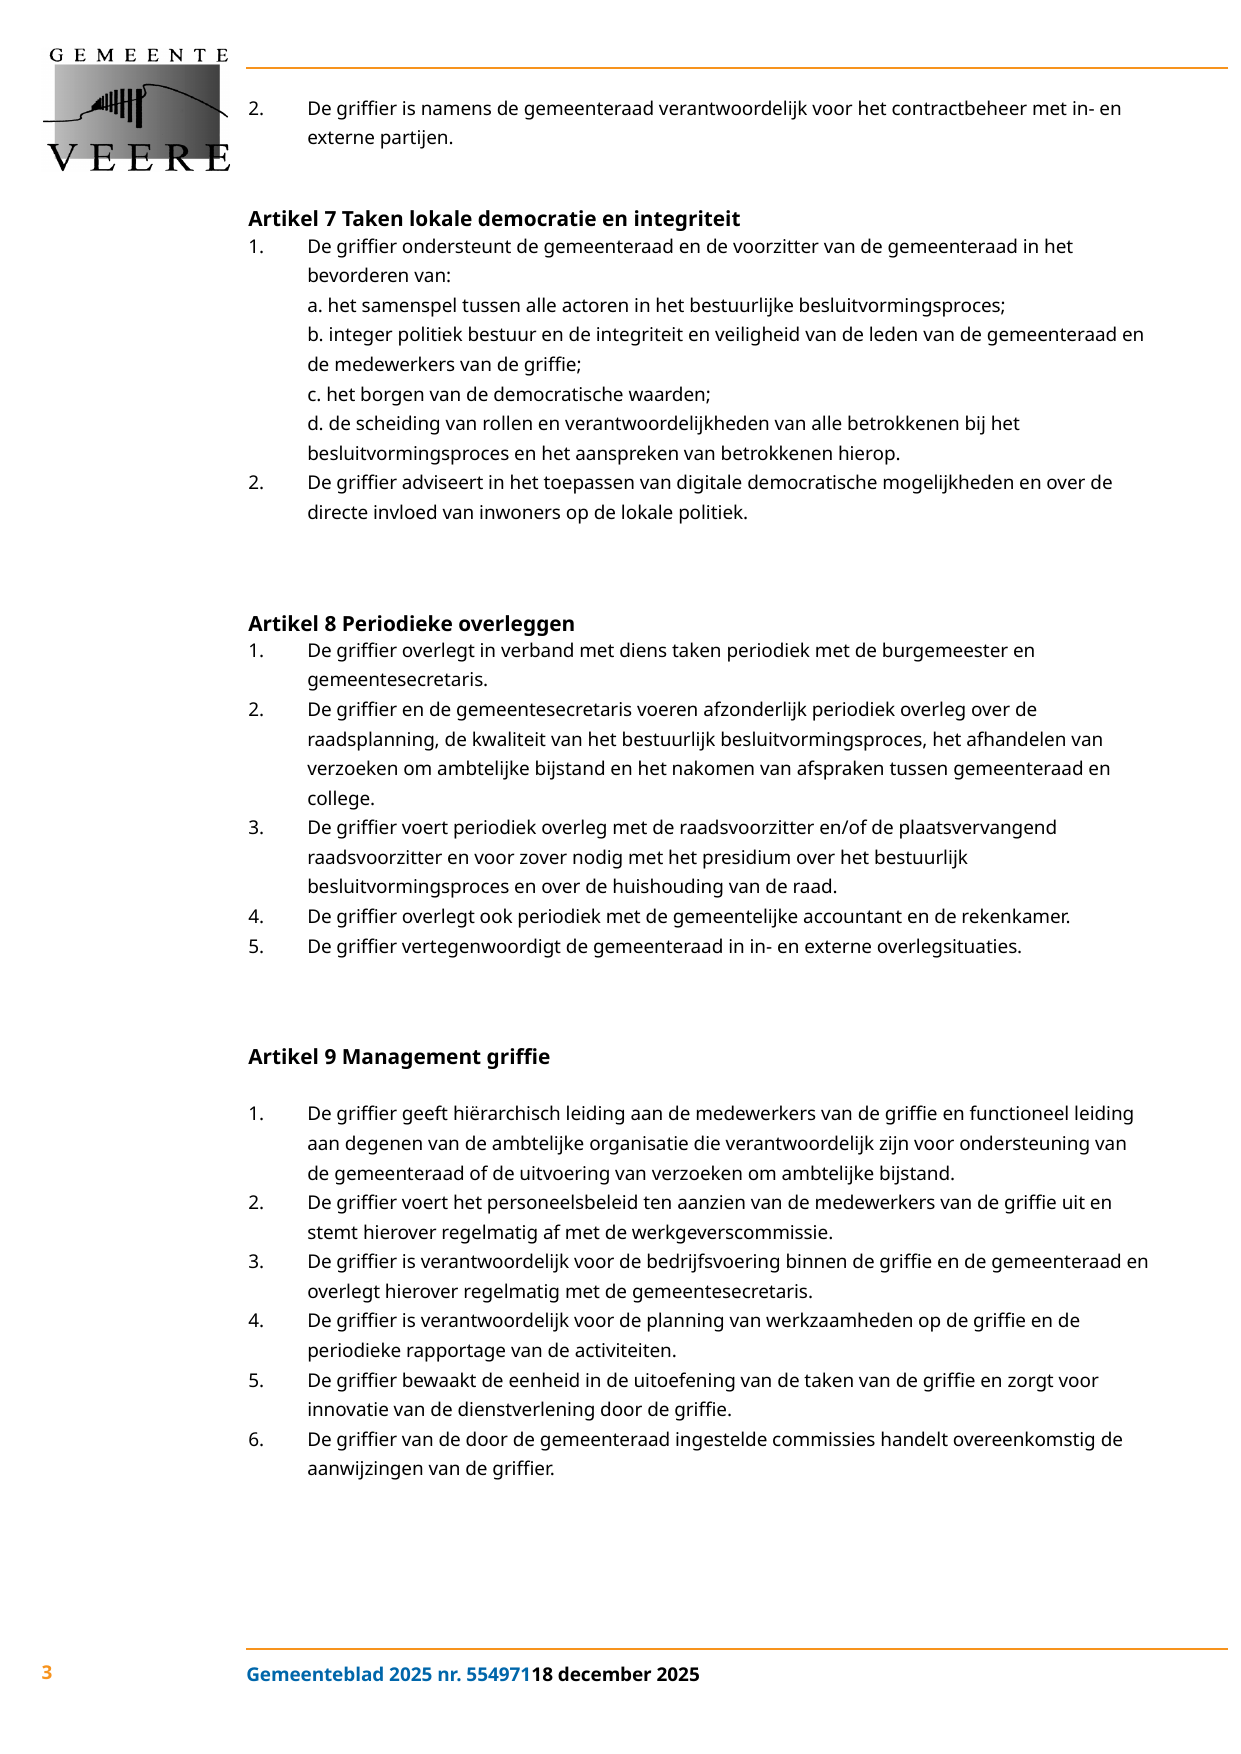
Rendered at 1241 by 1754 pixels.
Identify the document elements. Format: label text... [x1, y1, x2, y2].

text Artikel 9 Management griffie [248, 1042, 1152, 1071]
list De griffier vertegenwoordigt de gemeenteraad in in- en externe overlegsituaties. [248, 933, 1152, 959]
text Artikel 8 Periodieke overleggen [248, 609, 1152, 637]
list De griffier is verantwoordelijk voor de bedrijfsvoering binnen de griffie en de gemeenteraad en overlegt hierover regelmatig met de gemeentesecretaris. [248, 1248, 1152, 1304]
list a. het samenspel tussen alle actoren in het bestuurlijke besluitvormingsproces; [248, 292, 1152, 318]
list De griffier en de gemeentesecretaris voeren afzonderlijk periodiek overleg over de raadsplanning, de kwaliteit van het bestuurlijk besluitvormingsproces, het afhandelen van verzoeken om ambtelijke bijstand en het nakomen van afspraken tussen gemeenteraad en college. [248, 696, 1152, 811]
list c. het borgen van de democratische waarden; [248, 381, 1152, 406]
list De griffier ondersteunt de gemeenteraad en de voorzitter van de gemeenteraad in het bevorderen van: [248, 233, 1152, 288]
list b. integer politiek bestuur en de integriteit en veiligheid van de leden van de gemeenteraad en de medewerkers van de griffie; [248, 322, 1152, 377]
picture [41, 47, 231, 172]
list De griffier overlegt in verband met diens taken periodiek met de burgemeester en gemeentesecretaris. [248, 637, 1152, 692]
list De griffier voert periodiek overleg met de raadsvoorzitter en/of de plaatsvervangend raadsvoorzitter en voor zover nodig met het presidium over het bestuurlijk besluitvormingsproces en over de huishouding van de raad. [248, 814, 1152, 899]
list De griffier adviseert in het toepassen van digitale democratische mogelijkheden en over de directe invloed van inwoners op de lokale politiek. [248, 469, 1152, 525]
list De griffier is namens de gemeenteraad verantwoordelijk voor het contractbeheer met in- en externe partijen. [248, 95, 1152, 150]
list De griffier voert het personeelsbeleid ten aanzien van de medewerkers van de griffie uit en stemt hierover regelmatig af met de werkgeverscommissie. [248, 1189, 1152, 1244]
list De griffier van de door de gemeenteraad ingestelde commissies handelt overeenkomstig de aanwijzingen van de griffier. [248, 1426, 1152, 1481]
text Artikel 7 Taken lokale democratie en integriteit [248, 204, 1152, 233]
list De griffier geeft hiërarchisch leiding aan de medewerkers van de griffie en functioneel leiding aan degenen van de ambtelijke organisatie die verantwoordelijk zijn voor ondersteuning van de gemeenteraad of de uitvoering van verzoeken om ambtelijke bijstand. [248, 1101, 1152, 1185]
list d. de scheiding van rollen en verantwoordelijkheden van alle betrokkenen bij het besluitvormingsproces en het aanspreken van betrokkenen hierop. [248, 410, 1152, 466]
list De griffier is verantwoordelijk voor de planning van werkzaamheden op de griffie en de periodieke rapportage van de activiteiten. [248, 1308, 1152, 1363]
list De griffier bewaakt de eenheid in de uitoefening van de taken van de griffie en zorgt voor innovatie van de dienstverlening door de griffie. [248, 1367, 1152, 1422]
list De griffier overlegt ook periodiek met de gemeentelijke accountant en de rekenkamer. [248, 903, 1152, 929]
